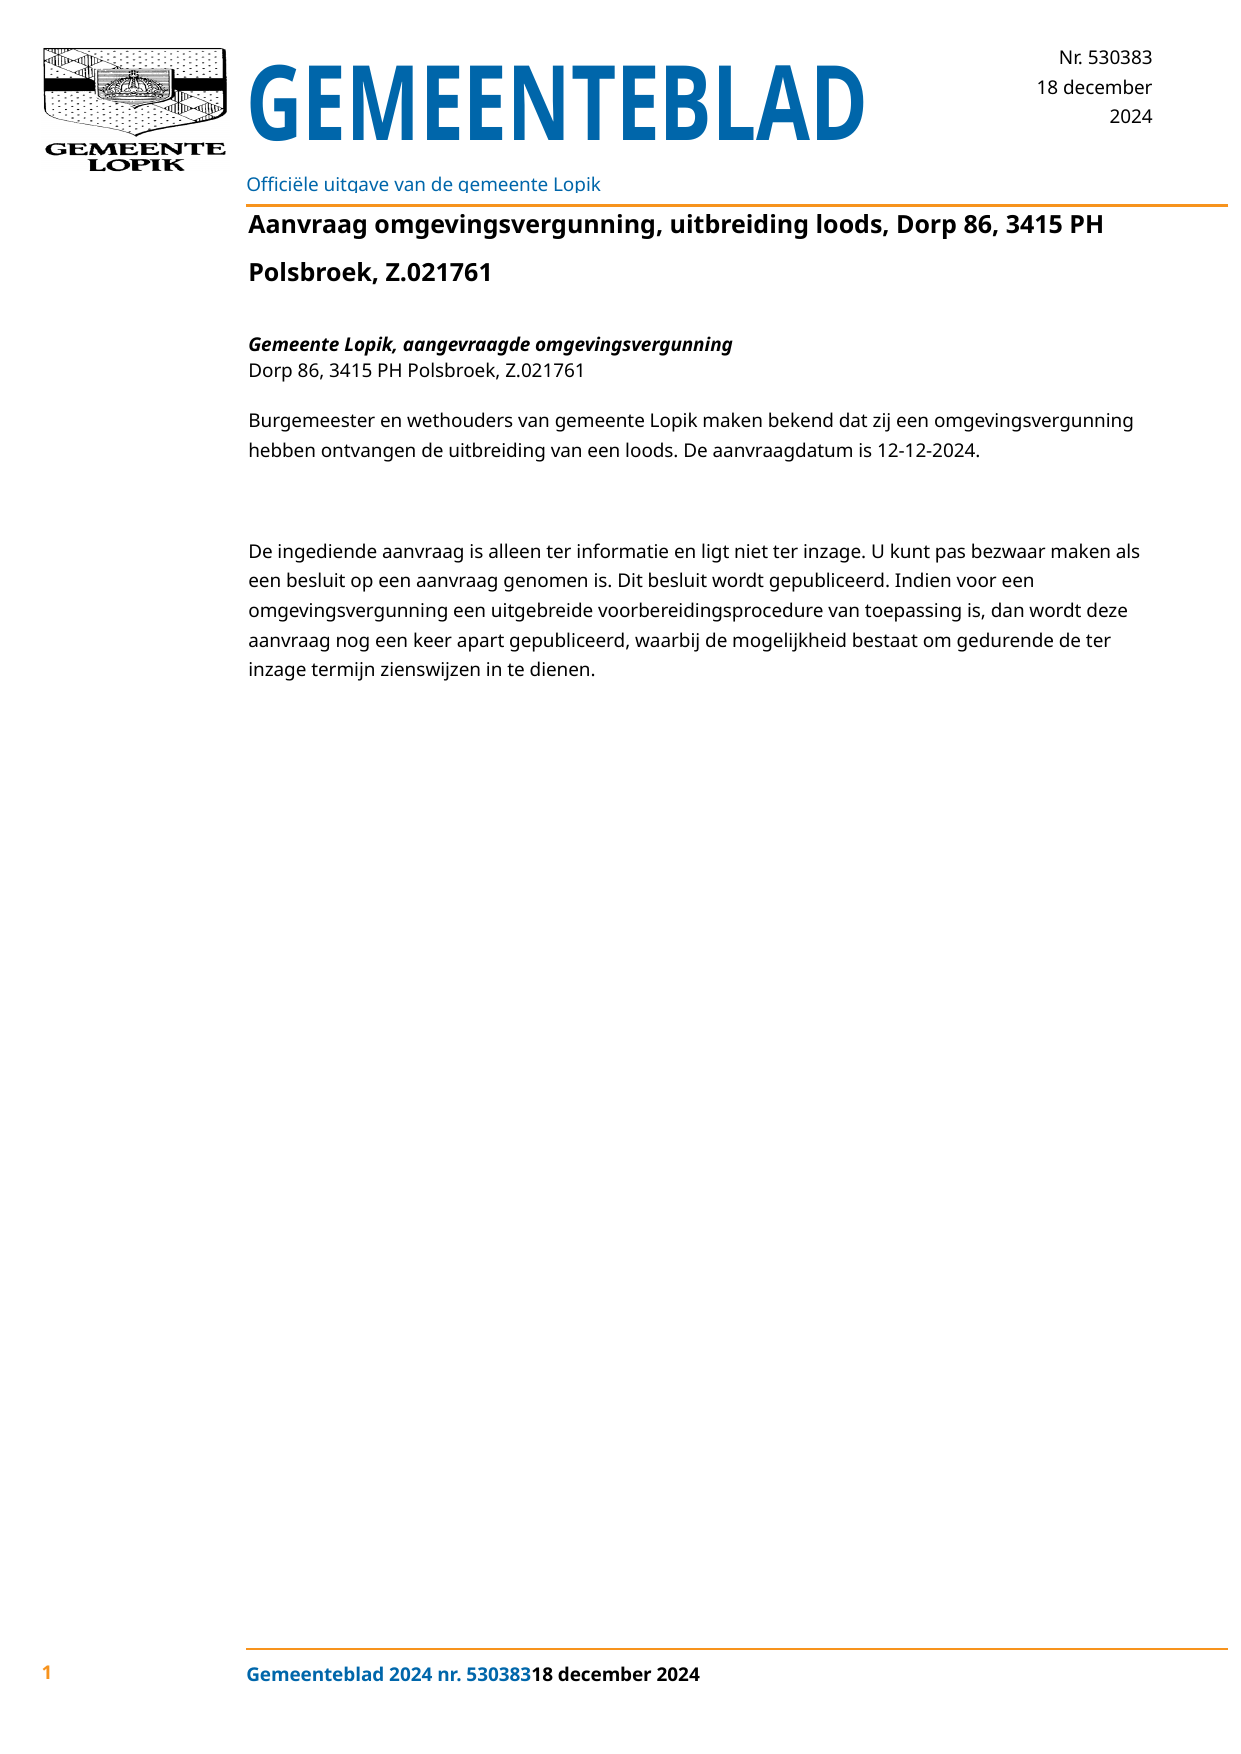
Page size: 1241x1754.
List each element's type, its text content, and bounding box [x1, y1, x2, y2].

picture [41, 47, 231, 172]
text Gemeente Lopik, aangevraagde omgevingsvergunning [248, 331, 1152, 357]
text Dorp 86, 3415 PH Polsbroek, Z.021761 [248, 357, 1152, 383]
text De ingediende aanvraag is alleen ter informatie en ligt niet ter inzage. U kunt pas bezwaar maken als een besluit op een aanvraag genomen is. Dit besluit wordt gepubliceerd. Indien voor een omgevingsvergunning een uitgebreide voorbereidingsprocedure van toepassing is, dan wordt deze aanvraag nog een keer apart gepubliceerd, waarbij de mogelijkheid bestaat om gedurende de ter inzage termijn zienswijzen in te dienen. [248, 538, 1152, 682]
text Burgemeester en wethouders van gemeente Lopik maken bekend dat zij een omgevingsvergunning hebben ontvangen de uitbreiding van een loods. De aanvraagdatum is 12-12-2024. [248, 408, 1152, 463]
text Aanvraag omgevingsvergunning, uitbreiding loods, Dorp 86, 3415 PH Polsbroek, Z.021761 [248, 207, 1152, 288]
